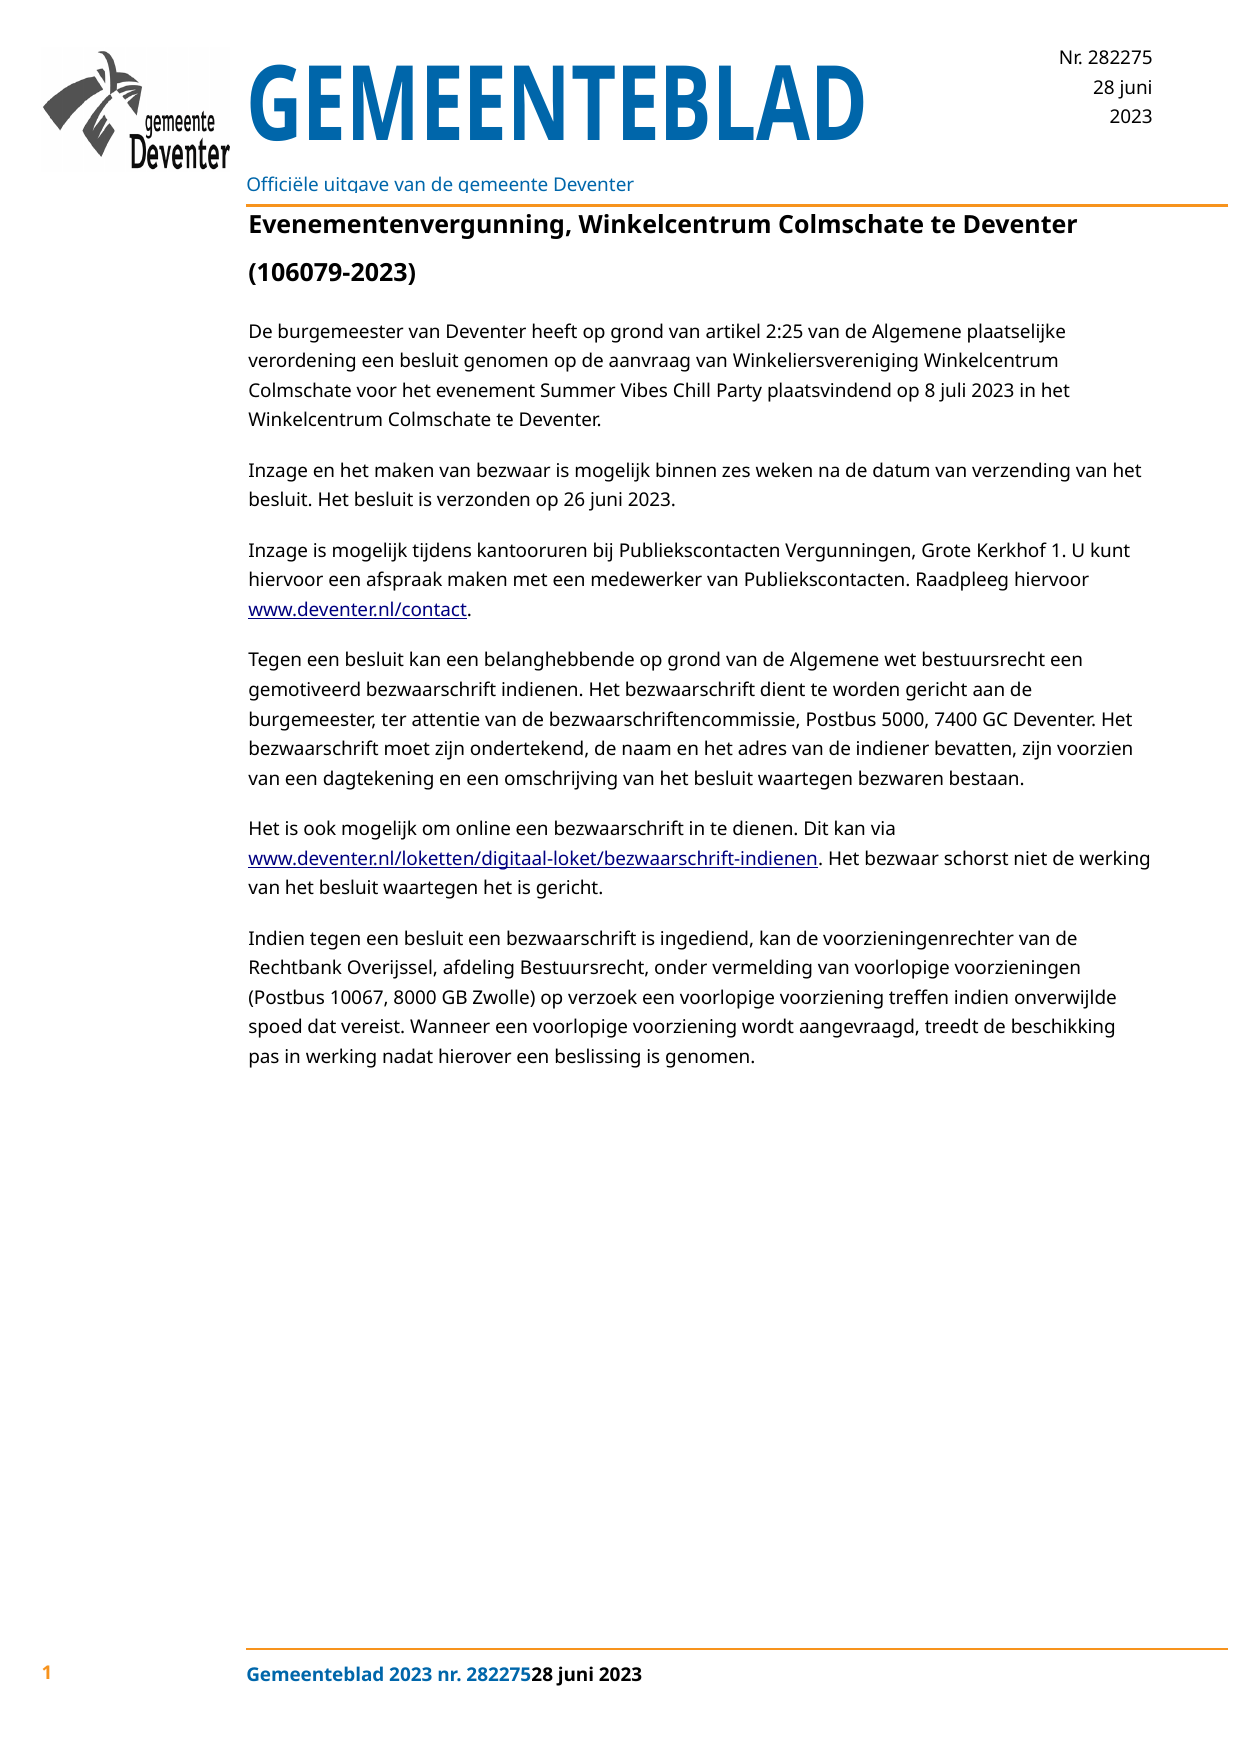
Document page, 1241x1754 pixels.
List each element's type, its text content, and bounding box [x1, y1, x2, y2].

text Evenementenvergunning, Winkelcentrum Colmschate te Deventer (106079-2023) [248, 207, 1152, 288]
picture [41, 47, 231, 172]
text Inzage en het maken van bezwaar is mogelijk binnen zes weken na de datum van verzending van het besluit. Het besluit is verzonden op 26 juni 2023. [248, 457, 1152, 512]
text Indien tegen een besluit een bezwaarschrift is ingediend, kan de voorzieningenrechter van de Rechtbank Overijssel, afdeling Bestuursrecht, onder vermelding van voorlopige voorzieningen (Postbus 10067, 8000 GB Zwolle) op verzoek een voorlopige voorziening treffen indien onverwijlde spoed dat vereist. Wanneer een voorlopige voorziening wordt aangevraagd, treedt de beschikking pas in werking nadat hierover een beslissing is genomen. [248, 925, 1152, 1069]
text De burgemeester van Deventer heeft op grond van artikel 2:25 van de Algemene plaatselijke verordening een besluit genomen op de aanvraag van Winkeliersvereniging Winkelcentrum Colmschate voor het evenement Summer Vibes Chill Party plaatsvindend op 8 juli 2023 in het Winkelcentrum Colmschate te Deventer. [248, 318, 1152, 432]
text Het is ook mogelijk om online een bezwaarschrift in te dienen. Dit kan via www.deventer.nl/loketten/digitaal-loket/bezwaarschrift-indienen. Het bezwaar schorst niet de werking van het besluit waartegen het is gericht. [248, 815, 1152, 900]
text Tegen een besluit kan een belanghebbende op grond van de Algemene wet bestuursrecht een gemotiveerd bezwaarschrift indienen. Het bezwaarschrift dient te worden gericht aan de burgemeester, ter attentie van de bezwaarschriftencommissie, Postbus 5000, 7400 GC Deventer. Het bezwaarschrift moet zijn ondertekend, de naam en het adres van de indiener bevatten, zijn voorzien van een dagtekening en een omschrijving van het besluit waartegen bezwaren bestaan. [248, 647, 1152, 791]
text Inzage is mogelijk tijdens kantooruren bij Publiekscontacten Vergunningen, Grote Kerkhof 1. U kunt hiervoor een afspraak maken met een medewerker van Publiekscontacten. Raadpleeg hiervoor www.deventer.nl/contact. [248, 537, 1152, 622]
